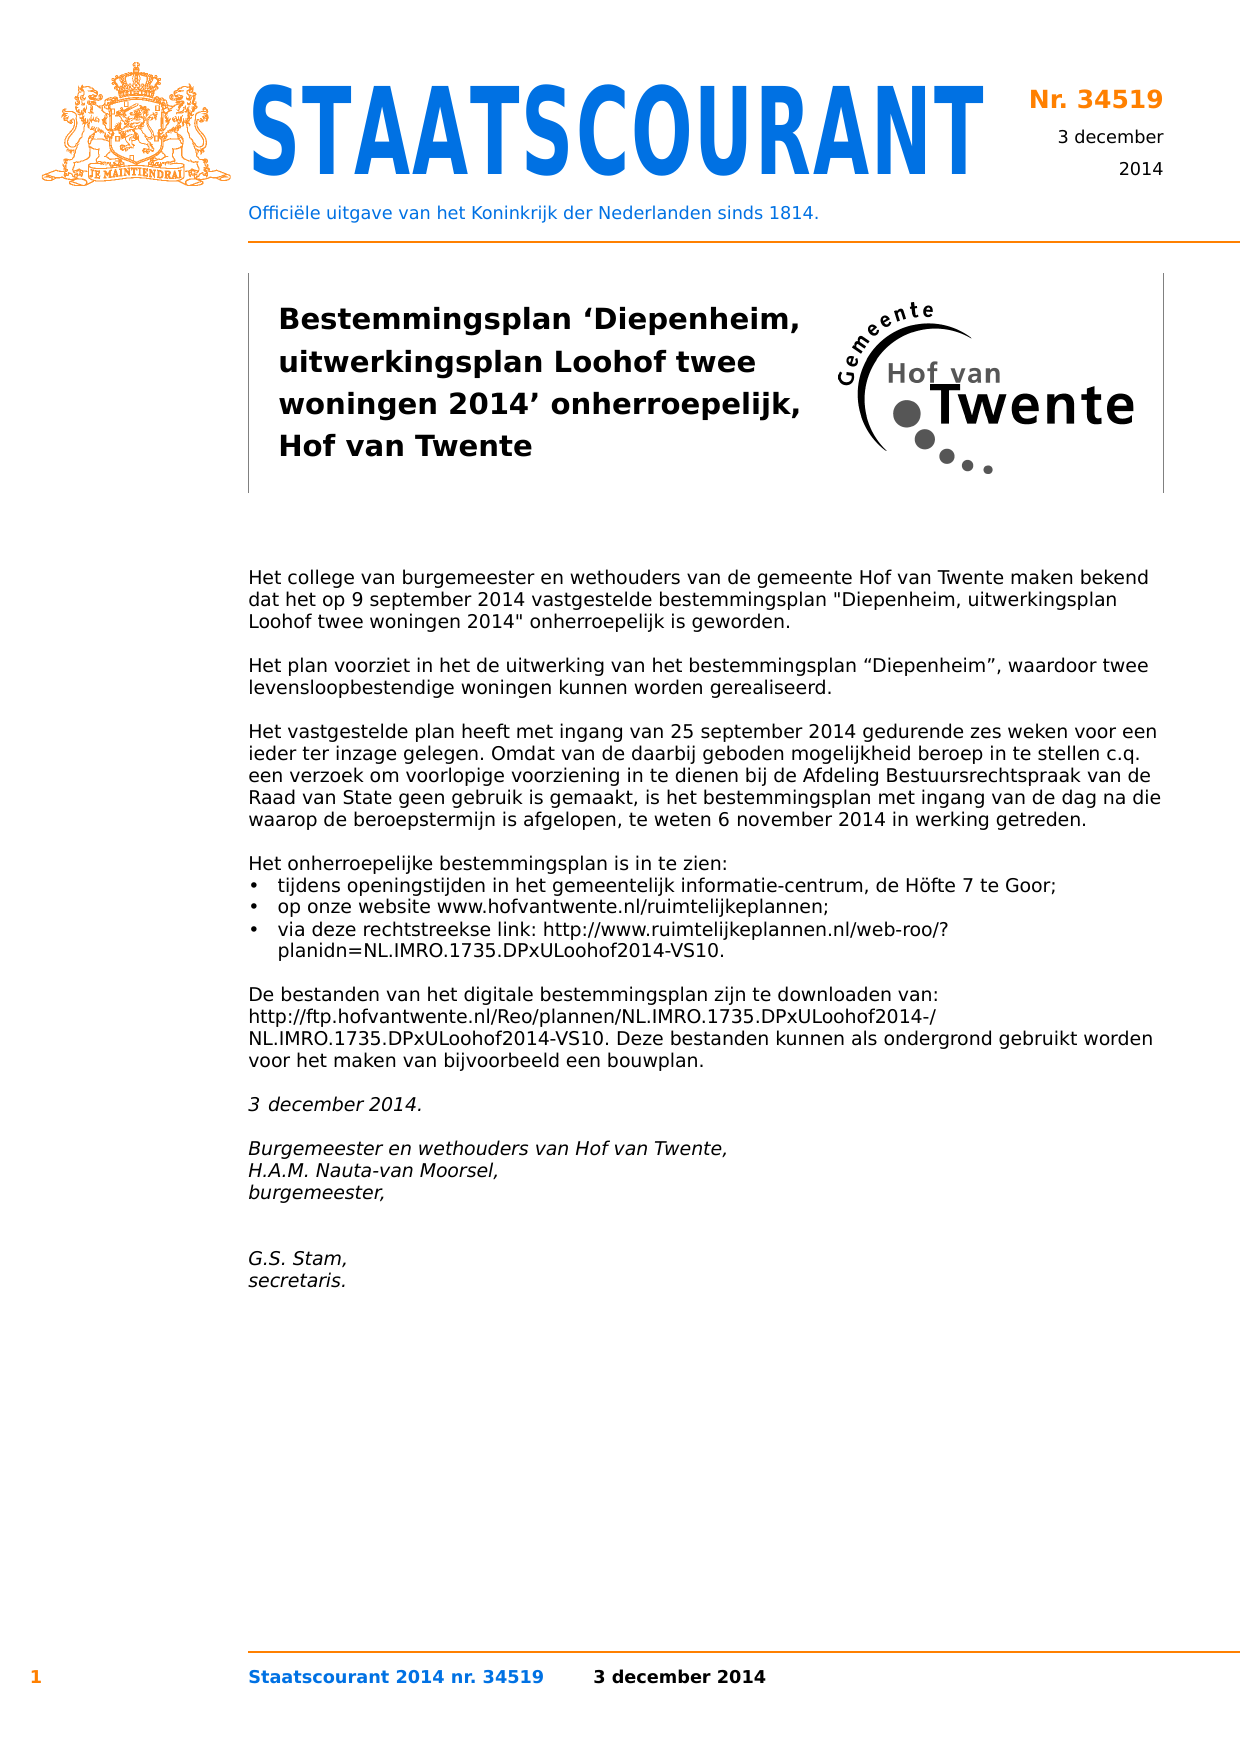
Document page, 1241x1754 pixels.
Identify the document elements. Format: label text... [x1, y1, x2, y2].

text Het plan voorziet in het de uitwerking van het bestemmingsplan “Diepenheim”, waardoor twee levensloopbestendige woningen kunnen worden gerealiseerd. [248, 655, 1163, 699]
table_header STAATSCOURANT [248, 62, 998, 203]
table_header [25, 62, 248, 241]
picture [838, 302, 1134, 474]
text • op onze website www.hofvantwente.nl/ruimtelijkeplannen; [248, 896, 1163, 918]
text Burgemeester en wethouders van Hof van Twente, H.A.M. Nauta-van Moorsel, burgemeester, [248, 1138, 1163, 1204]
text 3 december 2014. [248, 1094, 1163, 1116]
text Het onherroepelijke bestemmingsplan is in te zien: [248, 852, 1163, 874]
text G.S. Stam, secretaris. [248, 1226, 1163, 1292]
text • tijdens openingstijden in het gemeentelijk informatie-centrum, de Höfte 7 te Goor; [248, 874, 1163, 896]
text De bestanden van het digitale bestemmingsplan zijn te downloaden van: http://ftp.hofvantwente.nl/Reo/plannen/NL.IMRO.1735.DPxULoohof2014-/NL.IMRO.1735.DPxULoohof2014-VS10. Deze bestanden kunnen als ondergrond gebruikt worden voor het maken van bijvoorbeeld een bouwplan. [248, 984, 1163, 1072]
text • via deze rechtstreekse link: http://www.ruimtelijkeplannen.nl/web-roo/?planidn=NL.IMRO.1735.DPxULoohof2014-VS10. [248, 918, 1163, 962]
table_header Nr. 34519 [998, 62, 1240, 121]
table_cell 3 december [998, 121, 1240, 153]
text Het college van burgemeester en wethouders van de gemeente Hof van Twente maken bekend dat het op 9 september 2014 vastgestelde bestemmingsplan "Diepenheim, uitwerkingsplan Loohof twee woningen 2014" onherroepelijk is geworden. [248, 567, 1163, 633]
table_cell Officiële uitgave van het Koninkrijk der Nederlanden sinds 1814. [248, 203, 1240, 241]
table_cell 2014 [998, 153, 1240, 203]
text Het vastgestelde plan heeft met ingang van 25 september 2014 gedurende zes weken voor een ieder ter inzage gelegen. Omdat van de daarbij geboden mogelijkheid beroep in te stellen c.q. een verzoek om voorlopige voorziening in te dienen bij de Afdeling Bestuursrechtspraak van de Raad van State geen gebruik is gemaakt, is het bestemmingsplan met ingang van de dag na die waarop de beroepstermijn is afgelopen, te weten 6 november 2014 in werking getreden. [248, 721, 1163, 831]
picture [41, 62, 231, 186]
subtitle Bestemmingsplan ‘Diepenheim, uitwerkingsplan Loohof twee woningen 2014’ onherroepelijk, Hof van Twente [249, 273, 1163, 493]
